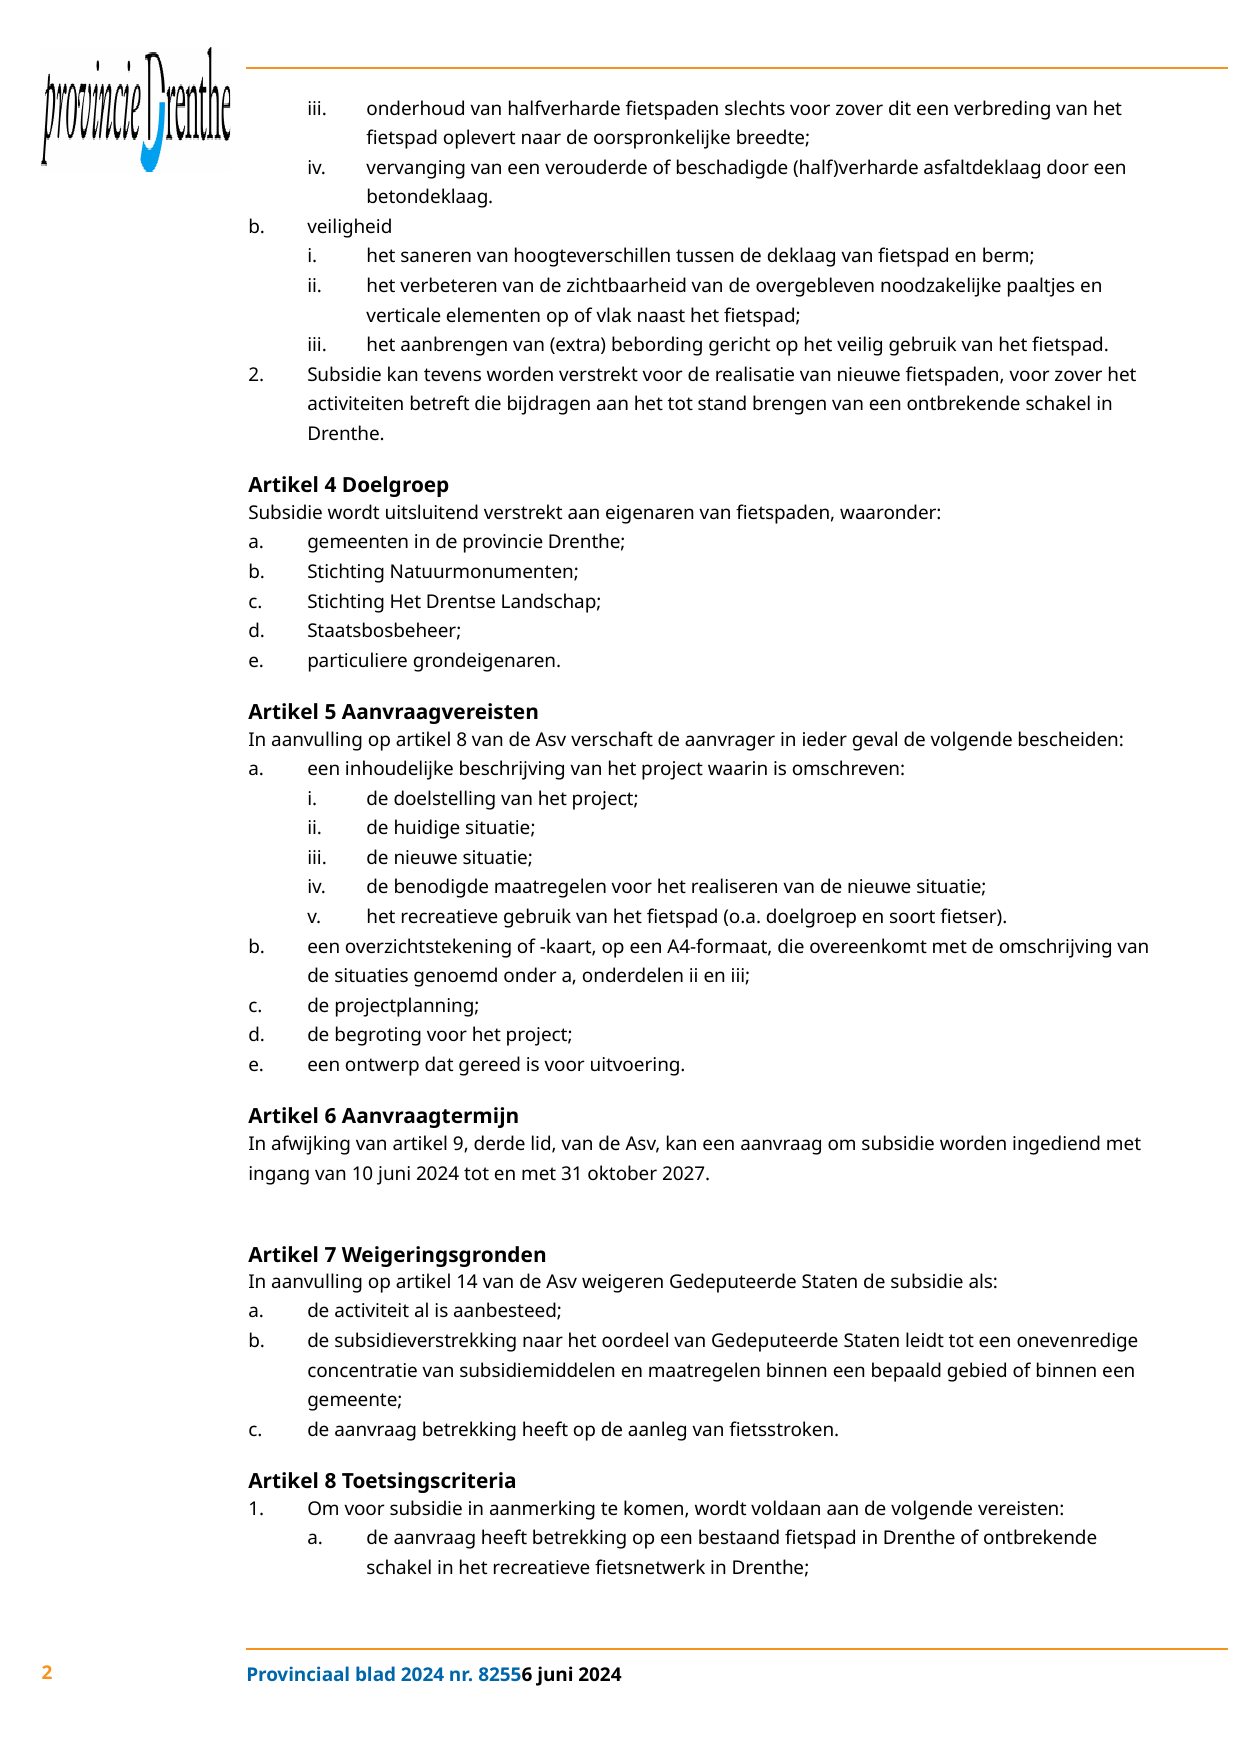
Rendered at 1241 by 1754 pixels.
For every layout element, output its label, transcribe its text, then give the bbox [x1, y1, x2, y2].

list de benodigde maatregelen voor het realiseren van de nieuwe situatie; [307, 874, 1152, 899]
text Artikel 8 Toetsingscriteria [248, 1466, 1152, 1495]
list de doelstelling van het project; [307, 785, 1152, 811]
list de subsidieverstrekking naar het oordeel van Gedeputeerde Staten leidt tot een onevenredige concentratie van subsidiemiddelen en maatregelen binnen een bepaald gebied of binnen een gemeente; [248, 1327, 1152, 1412]
text Artikel 6 Aanvraagtermijn [248, 1102, 1152, 1130]
list onderhoud van halfverharde fietspaden slechts voor zover dit een verbreding van het fietspad oplevert naar de oorspronkelijke breedte; [307, 95, 1152, 150]
list Staatsbosbeheer; [248, 617, 1152, 643]
list de aanvraag heeft betrekking op een bestaand fietspad in Drenthe of ontbrekende schakel in het recreatieve fietsnetwerk in Drenthe; [307, 1524, 1152, 1580]
list de aanvraag betrekking heeft op de aanleg van fietsstroken. [248, 1416, 1152, 1442]
list Stichting Natuurmonumenten; [248, 558, 1152, 584]
text In afwijking van artikel 9, derde lid, van de Asv, kan een aanvraag om subsidie worden ingediend met ingang van 10 juni 2024 tot en met 31 oktober 2027. [248, 1130, 1152, 1185]
picture [41, 47, 231, 172]
list het aanbrengen van (extra) bebording gericht op het veilig gebruik van het fietspad. [307, 331, 1152, 357]
list Om voor subsidie in aanmerking te komen, wordt voldaan aan de volgende vereisten: [248, 1495, 1152, 1521]
list het recreatieve gebruik van het fietspad (o.a. doelgroep en soort fietser). [307, 903, 1152, 929]
list de begroting voor het project; [248, 1022, 1152, 1047]
list de huidige situatie; [307, 814, 1152, 840]
list de projectplanning; [248, 992, 1152, 1018]
list Subsidie kan tevens worden verstrekt voor de realisatie van nieuwe fietspaden, voor zover het activiteiten betreft die bijdragen aan het tot stand brengen van een ontbrekende schakel in Drenthe. [248, 361, 1152, 446]
list het saneren van hoogteverschillen tussen de deklaag van fietspad en berm; [307, 243, 1152, 268]
list veiligheid [248, 213, 1152, 239]
list het verbeteren van de zichtbaarheid van de overgebleven noodzakelijke paaltjes en verticale elementen op of vlak naast het fietspad; [307, 272, 1152, 328]
list een overzichtstekening of -kaart, op een A4-formaat, die overeenkomt met de omschrijving van de situaties genoemd onder a, onderdelen ii en iii; [248, 933, 1152, 988]
list gemeenten in de provincie Drenthe; [248, 529, 1152, 554]
text In aanvulling op artikel 8 van de Asv verschaft de aanvrager in ieder geval de volgende bescheiden: [248, 726, 1152, 752]
text Artikel 4 Doelgroep [248, 471, 1152, 499]
list de activiteit al is aanbesteed; [248, 1298, 1152, 1323]
list een ontwerp dat gereed is voor uitvoering. [248, 1051, 1152, 1077]
list particuliere grondeigenaren. [248, 647, 1152, 673]
text Artikel 5 Aanvraagvereisten [248, 697, 1152, 726]
list een inhoudelijke beschrijving van het project waarin is omschreven: [248, 755, 1152, 781]
list de nieuwe situatie; [307, 844, 1152, 870]
text In aanvulling op artikel 14 van de Asv weigeren Gedeputeerde Staten de subsidie als: [248, 1268, 1152, 1294]
list Stichting Het Drentse Landschap; [248, 588, 1152, 613]
text Artikel 7 Weigeringsgronden [248, 1240, 1152, 1268]
text Subsidie wordt uitsluitend verstrekt aan eigenaren van fietspaden, waaronder: [248, 499, 1152, 525]
list vervanging van een verouderde of beschadigde (half)verharde asfaltdeklaag door een betondeklaag. [307, 154, 1152, 209]
